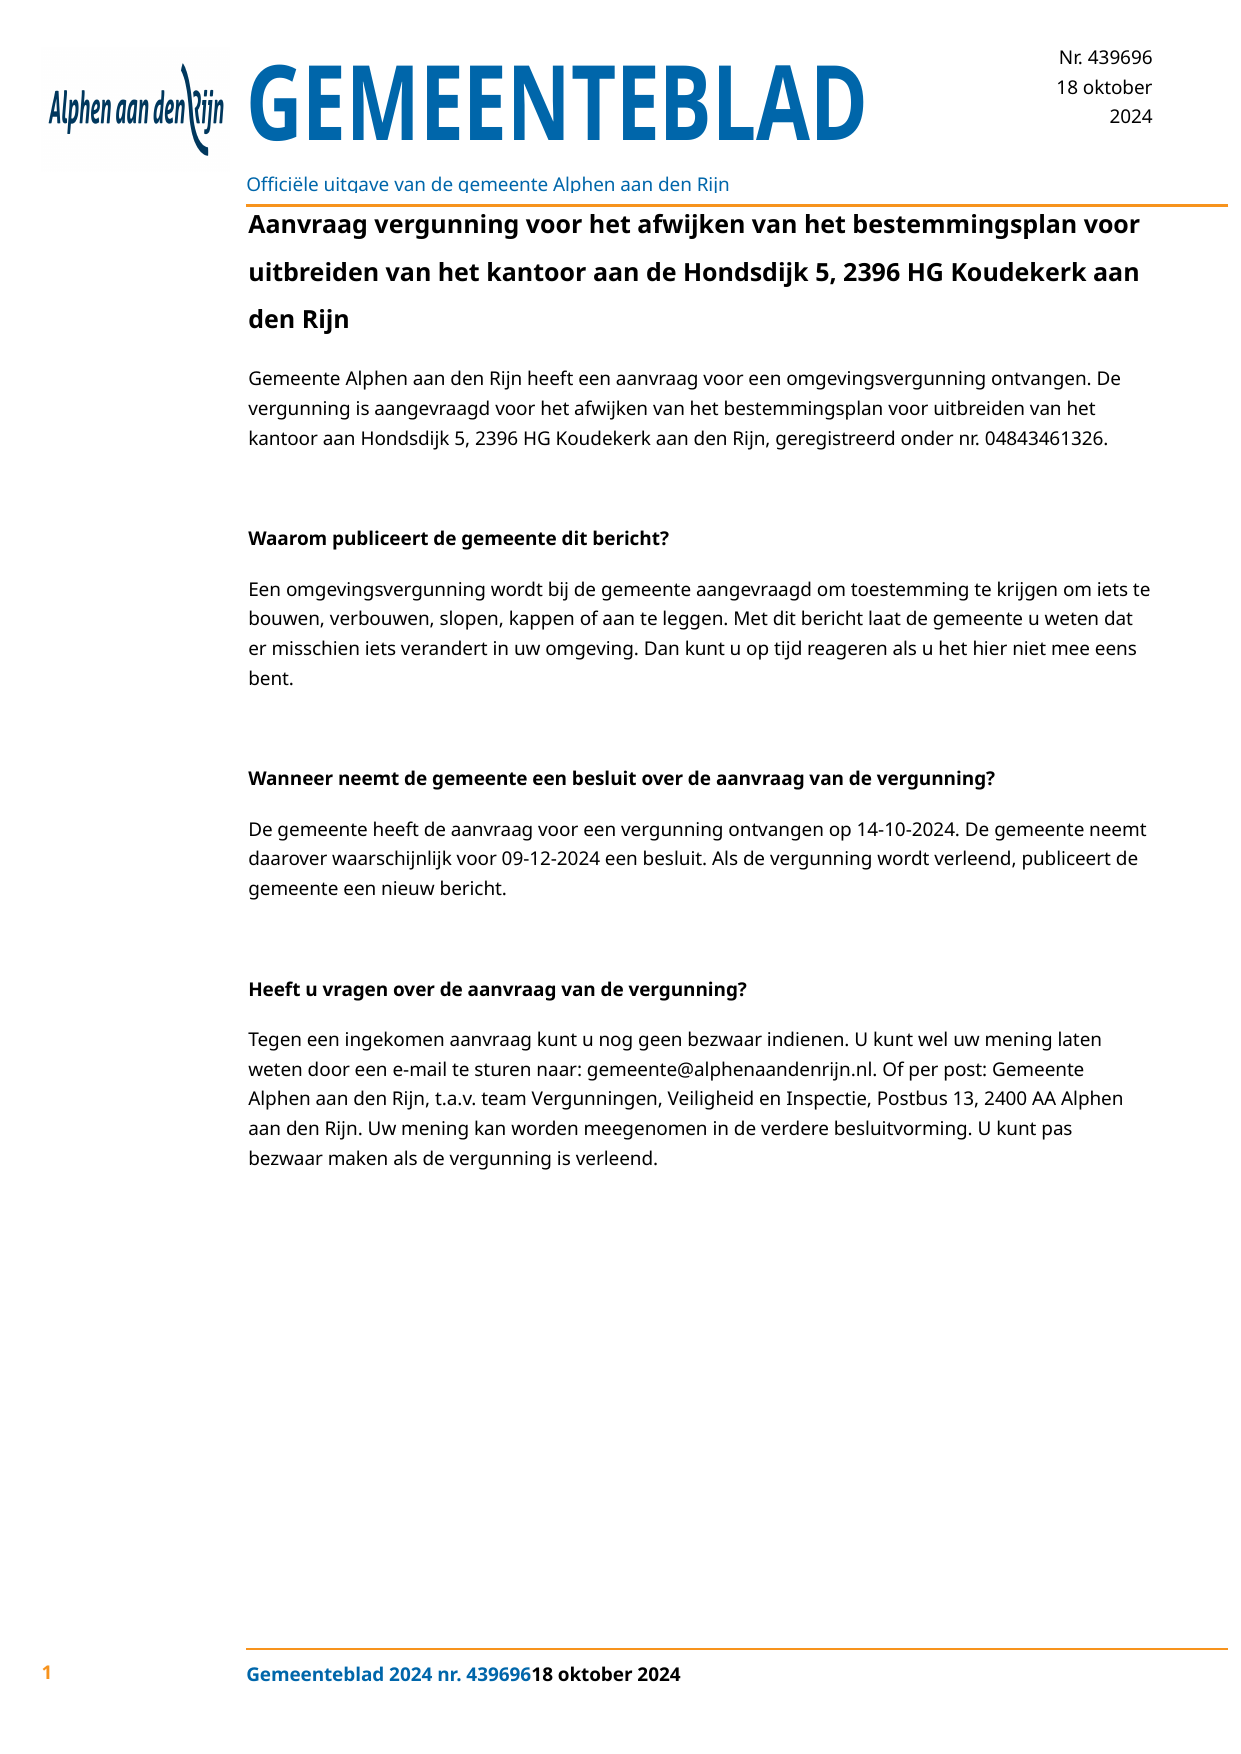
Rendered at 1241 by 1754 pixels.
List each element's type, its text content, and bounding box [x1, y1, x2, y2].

text Gemeente Alphen aan den Rijn heeft een aanvraag voor een omgevingsvergunning ontvangen. De vergunning is aangevraagd voor het afwijken van het bestemmingsplan voor uitbreiden van het kantoor aan Hondsdijk 5, 2396 HG Koudekerk aan den Rijn, geregistreerd onder nr. 04843461326. [248, 366, 1152, 450]
text Een omgevingsvergunning wordt bij de gemeente aangevraagd om toestemming te krijgen om iets te bouwen, verbouwen, slopen, kappen of aan te leggen. Met dit bericht laat de gemeente u weten dat er misschien iets verandert in uw omgeving. Dan kunt u op tijd reageren als u het hier niet mee eens bent. [248, 576, 1152, 690]
text Waarom publiceert de gemeente dit bericht? [248, 526, 1152, 551]
picture [41, 47, 231, 172]
text De gemeente heeft de aanvraag voor een vergunning ontvangen op 14-10-2024. De gemeente neemt daarover waarschijnlijk voor 09-12-2024 een besluit. Als de vergunning wordt verleend, publiceert de gemeente een nieuw bericht. [248, 816, 1152, 901]
text Wanneer neemt de gemeente een besluit over de aanvraag van de vergunning? [248, 766, 1152, 791]
text Tegen een ingekomen aanvraag kunt u nog geen bezwaar indienen. U kunt wel uw mening laten weten door een e-mail te sturen naar: gemeente@alphenaandenrijn.nl. Of per post: Gemeente Alphen aan den Rijn, t.a.v. team Vergunningen, Veiligheid en Inspectie, Postbus 13, 2400 AA Alphen aan den Rijn. Uw mening kan worden meegenomen in de verdere besluitvorming. U kunt pas bezwaar maken als de vergunning is verleend. [248, 1026, 1152, 1170]
text Heeft u vragen over de aanvraag van de vergunning? [248, 976, 1152, 1002]
text Aanvraag vergunning voor het afwijken van het bestemmingsplan voor uitbreiden van het kantoor aan de Hondsdijk 5, 2396 HG Koudekerk aan den Rijn [248, 207, 1152, 336]
